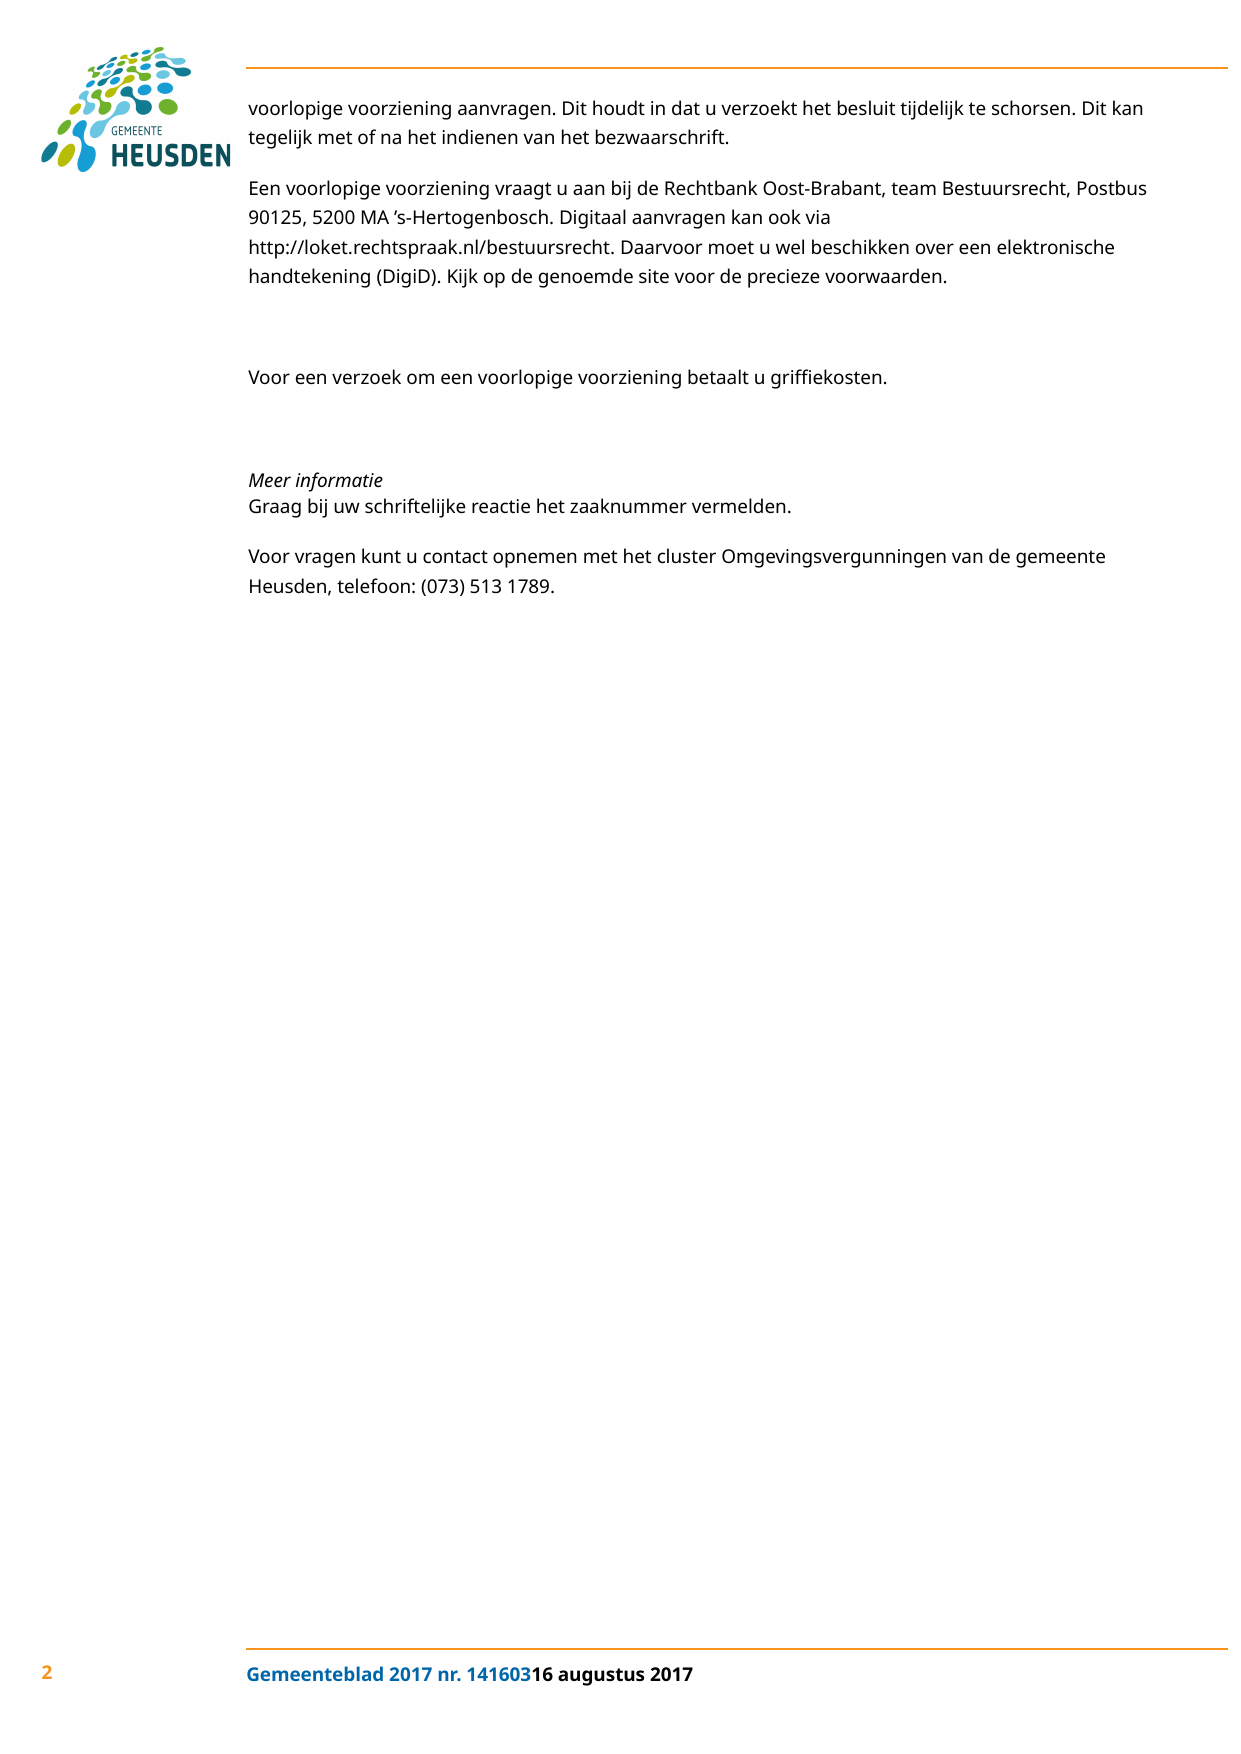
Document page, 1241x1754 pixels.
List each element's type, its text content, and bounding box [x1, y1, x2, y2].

text voorlopige voorziening aanvragen. Dit houdt in dat u verzoekt het besluit tijdelijk te schorsen. Dit kan tegelijk met of na het indienen van het bezwaarschrift. [248, 95, 1152, 150]
text Graag bij uw schriftelijke reactie het zaaknummer vermelden. [248, 493, 1152, 519]
text Meer informatie [248, 468, 1152, 493]
text Voor vragen kunt u contact opnemen met het cluster Omgevingsvergunningen van de gemeente Heusden, telefoon: (073) 513 1789. [248, 544, 1152, 599]
picture [41, 47, 231, 172]
text Voor een verzoek om een voorlopige voorziening betaalt u griffiekosten. [248, 364, 1152, 390]
text Een voorlopige voorziening vraagt u aan bij de Rechtbank Oost-Brabant, team Bestuursrecht, Postbus 90125, 5200 MA ’s-Hertogenbosch. Digitaal aanvragen kan ook via http://loket.rechtspraak.nl/bestuursrecht. Daarvoor moet u wel beschikken over een elektronische handtekening (DigiD). Kijk op de genoemde site voor de precieze voorwaarden. [248, 175, 1152, 289]
